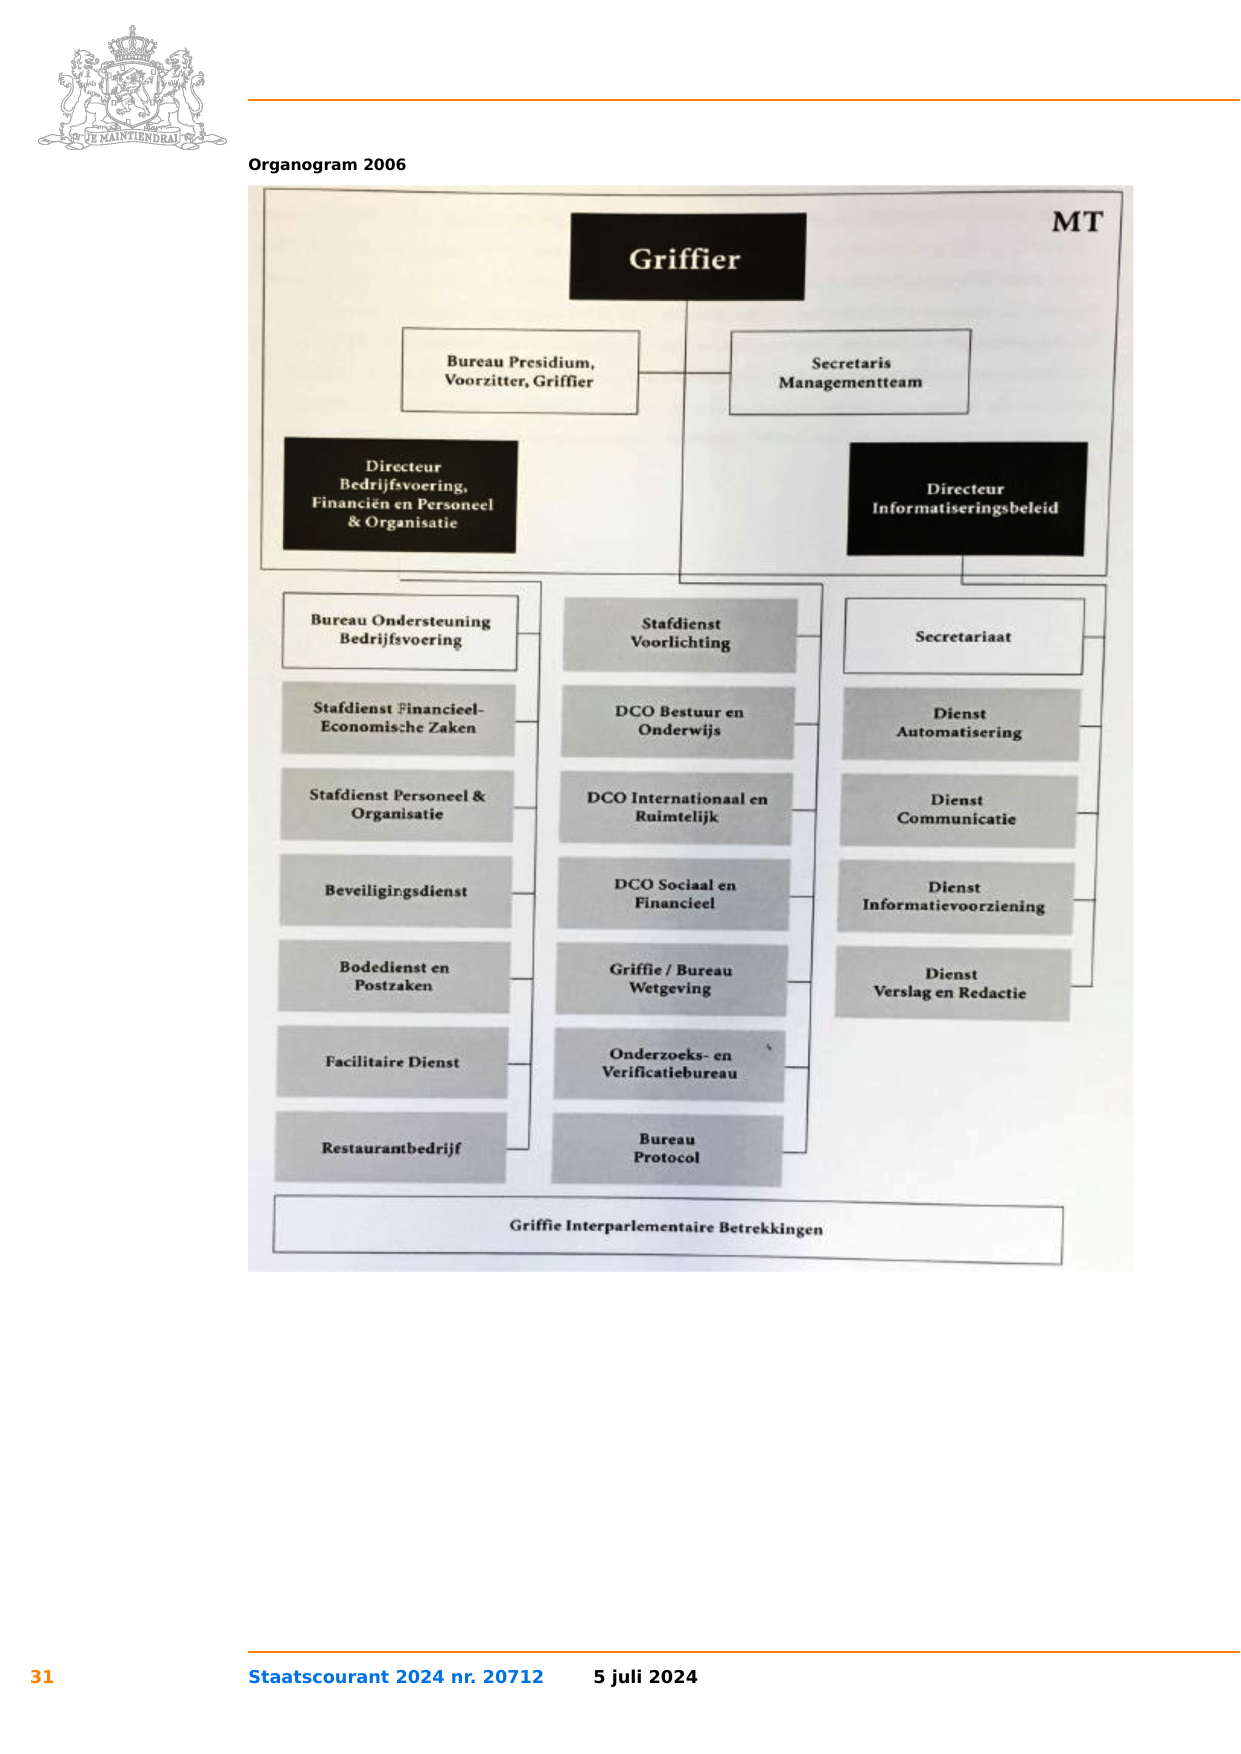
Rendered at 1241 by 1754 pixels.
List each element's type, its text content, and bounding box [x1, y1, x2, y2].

picture [38, 25, 227, 150]
text Organogram 2006 [248, 156, 1134, 174]
picture [248, 185, 1134, 1272]
